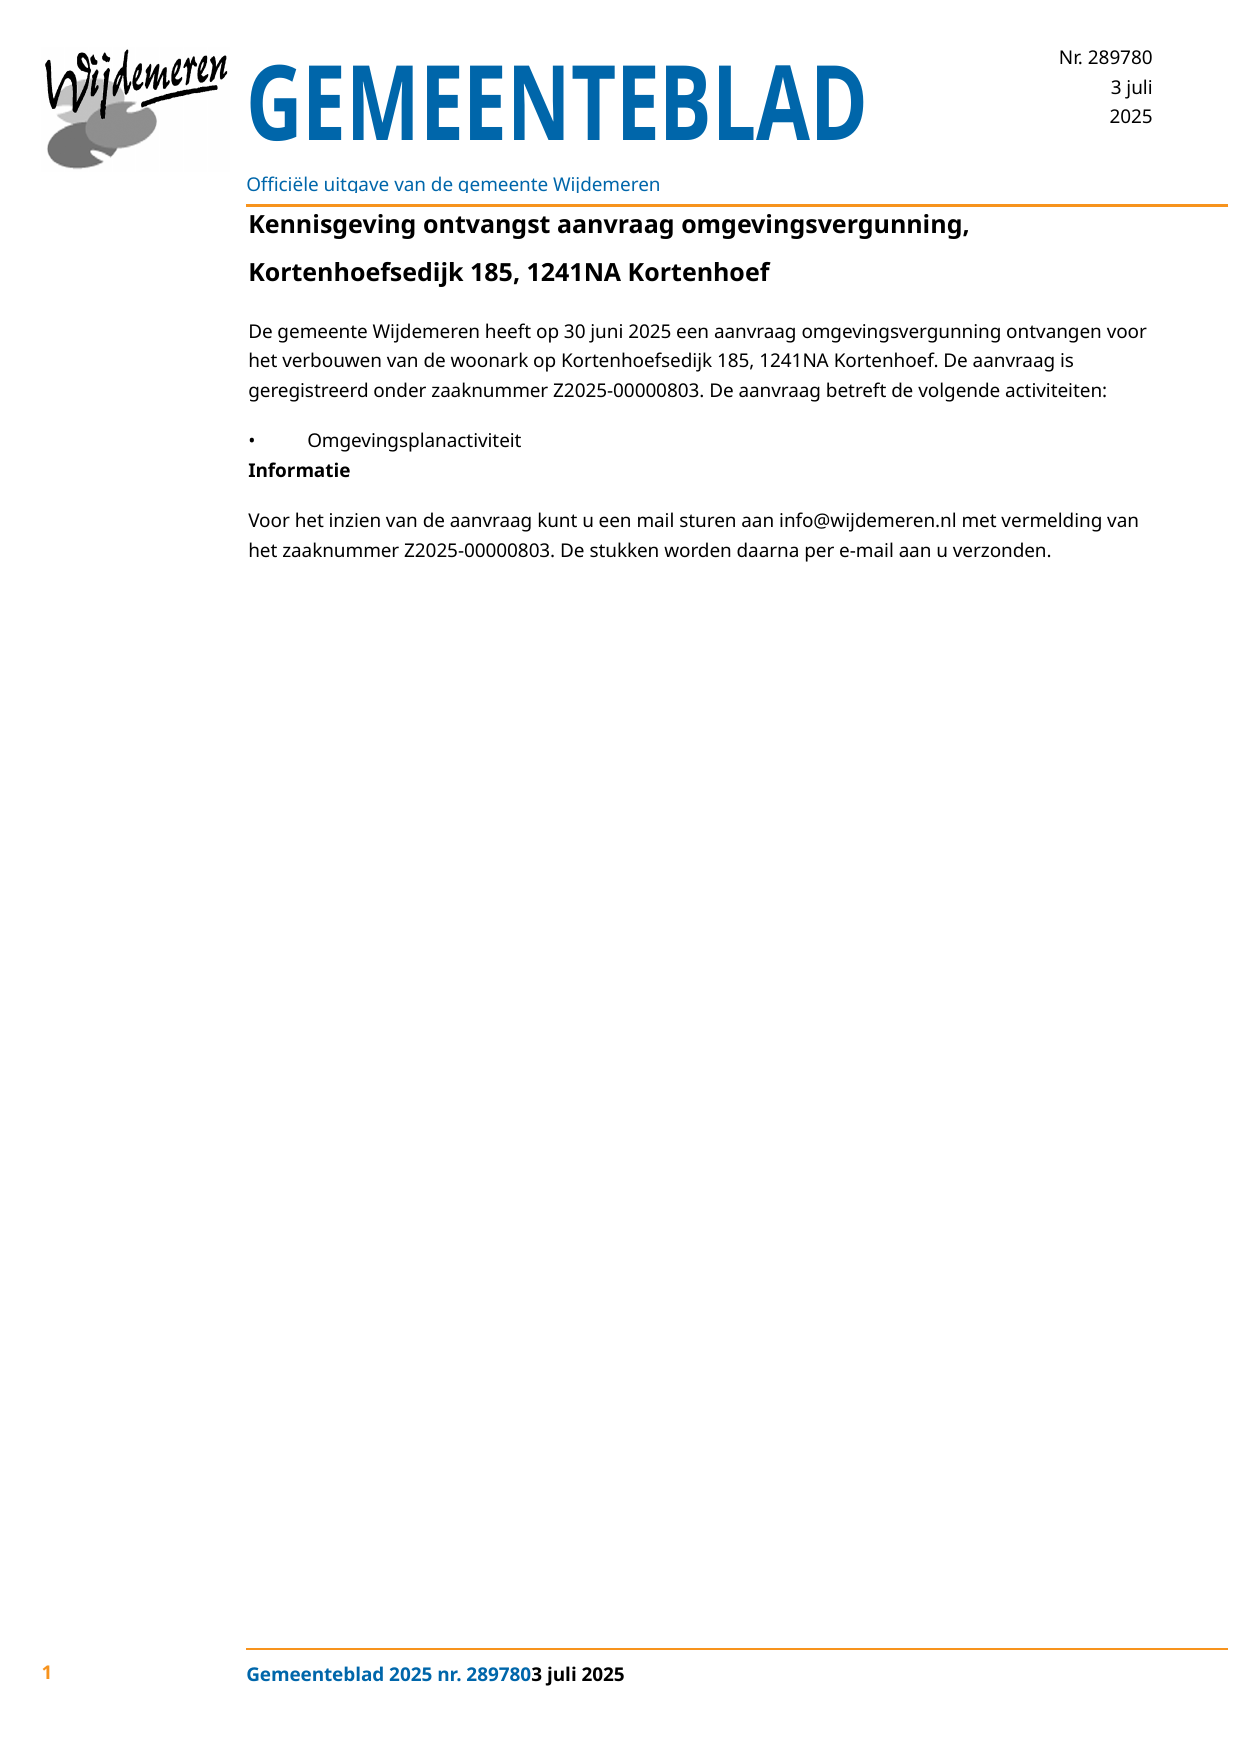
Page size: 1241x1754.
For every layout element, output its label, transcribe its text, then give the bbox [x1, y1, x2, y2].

text Voor het inzien van de aanvraag kunt u een mail sturen aan info@wijdemeren.nl met vermelding van het zaaknummer Z2025-00000803. De stukken worden daarna per e-mail aan u verzonden. [248, 507, 1152, 563]
list Omgevingsplanactiviteit [248, 427, 1152, 453]
text De gemeente Wijdemeren heeft op 30 juni 2025 een aanvraag omgevingsvergunning ontvangen voor het verbouwen van de woonark op Kortenhoefsedijk 185, 1241NA Kortenhoef. De aanvraag is geregistreerd onder zaaknummer Z2025-00000803. De aanvraag betreft de volgende activiteiten: [248, 318, 1152, 403]
picture [41, 47, 231, 172]
text Kennisgeving ontvangst aanvraag omgevingsvergunning, Kortenhoefsedijk 185, 1241NA Kortenhoef [248, 207, 1152, 288]
text Informatie [248, 457, 1152, 483]
